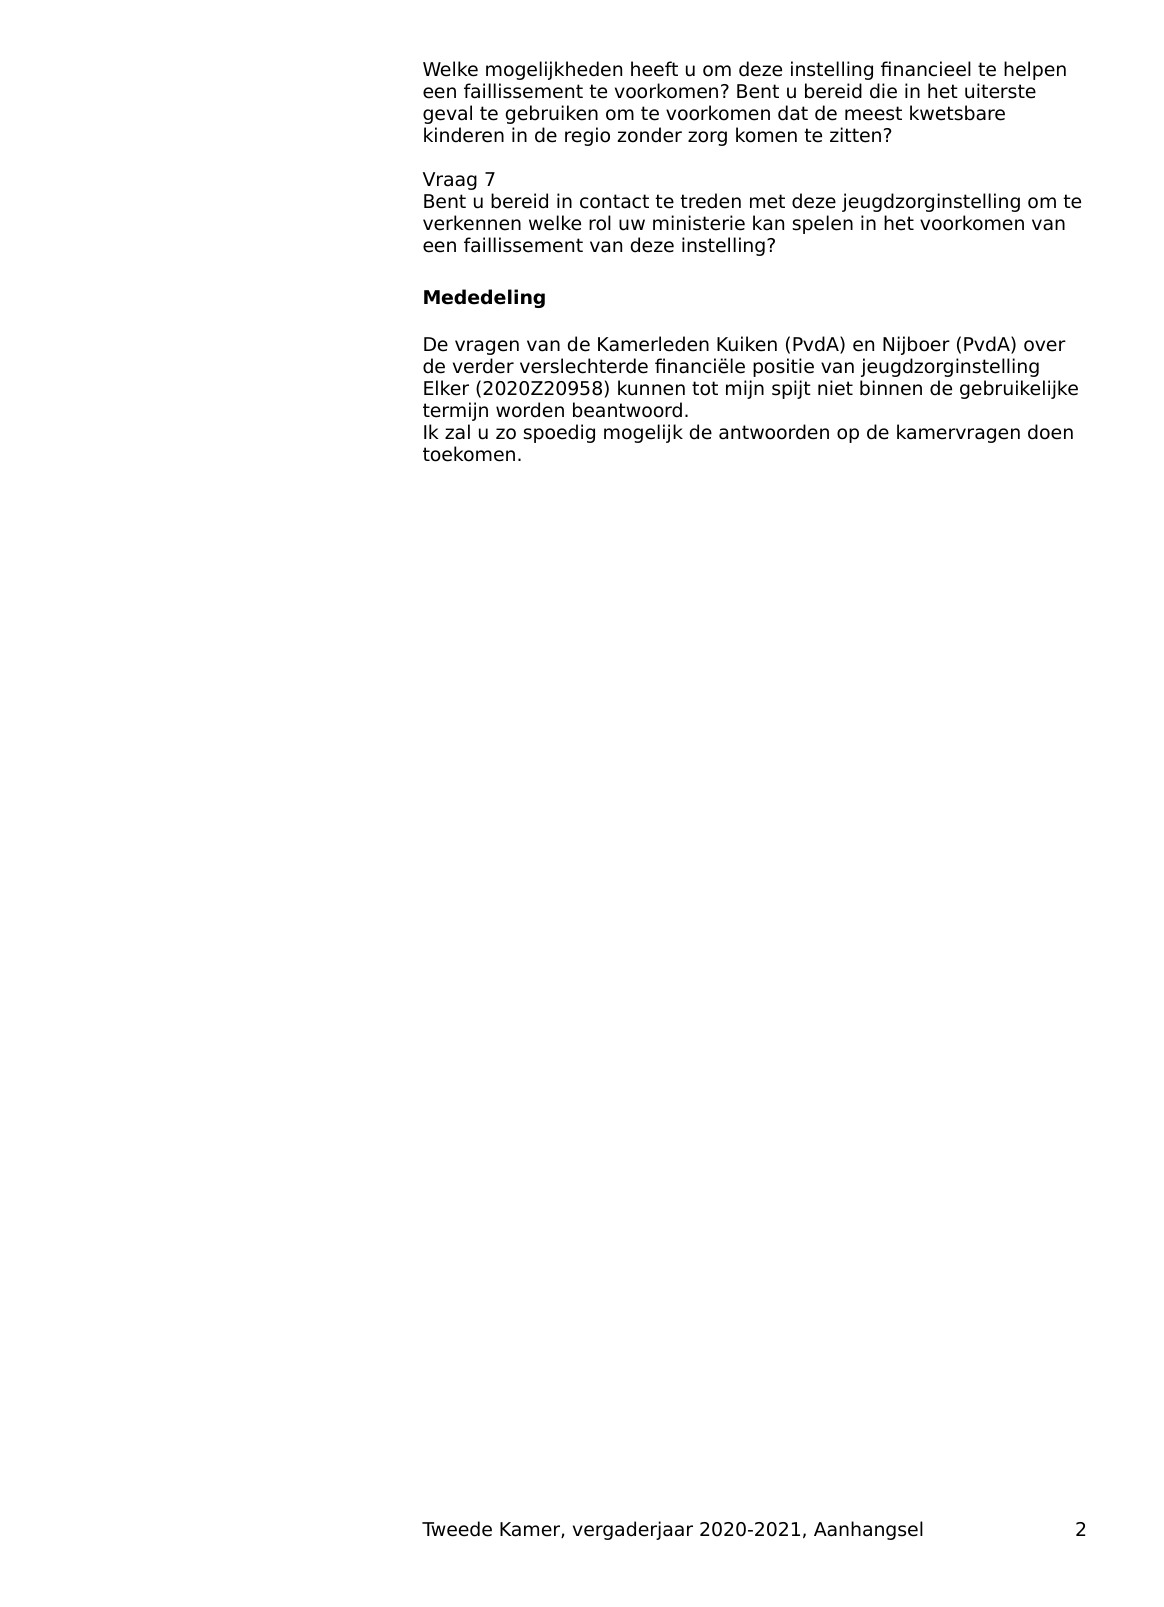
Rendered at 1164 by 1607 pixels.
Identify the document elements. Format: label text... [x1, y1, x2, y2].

subtitle Mededeling [422, 287, 1087, 309]
text Welke mogelijkheden heeft u om deze instelling financieel te helpen een faillissement te voorkomen? Bent u bereid die in het uiterste geval te gebruiken om te voorkomen dat de meest kwetsbare kinderen in de regio zonder zorg komen te zitten? [422, 59, 1087, 147]
text Bent u bereid in contact te treden met deze jeugdzorginstelling om te verkennen welke rol uw ministerie kan spelen in het voorkomen van een faillissement van deze instelling? [422, 191, 1087, 257]
text Ik zal u zo spoedig mogelijk de antwoorden op de kamervragen doen toekomen. [422, 422, 1087, 466]
text Vraag 7 [422, 169, 1087, 191]
text De vragen van de Kamerleden Kuiken (PvdA) en Nijboer (PvdA) over de verder verslechterde financiële positie van jeugdzorginstelling Elker (2020Z20958) kunnen tot mijn spijt niet binnen de gebruikelijke termijn worden beantwoord. [422, 334, 1087, 422]
